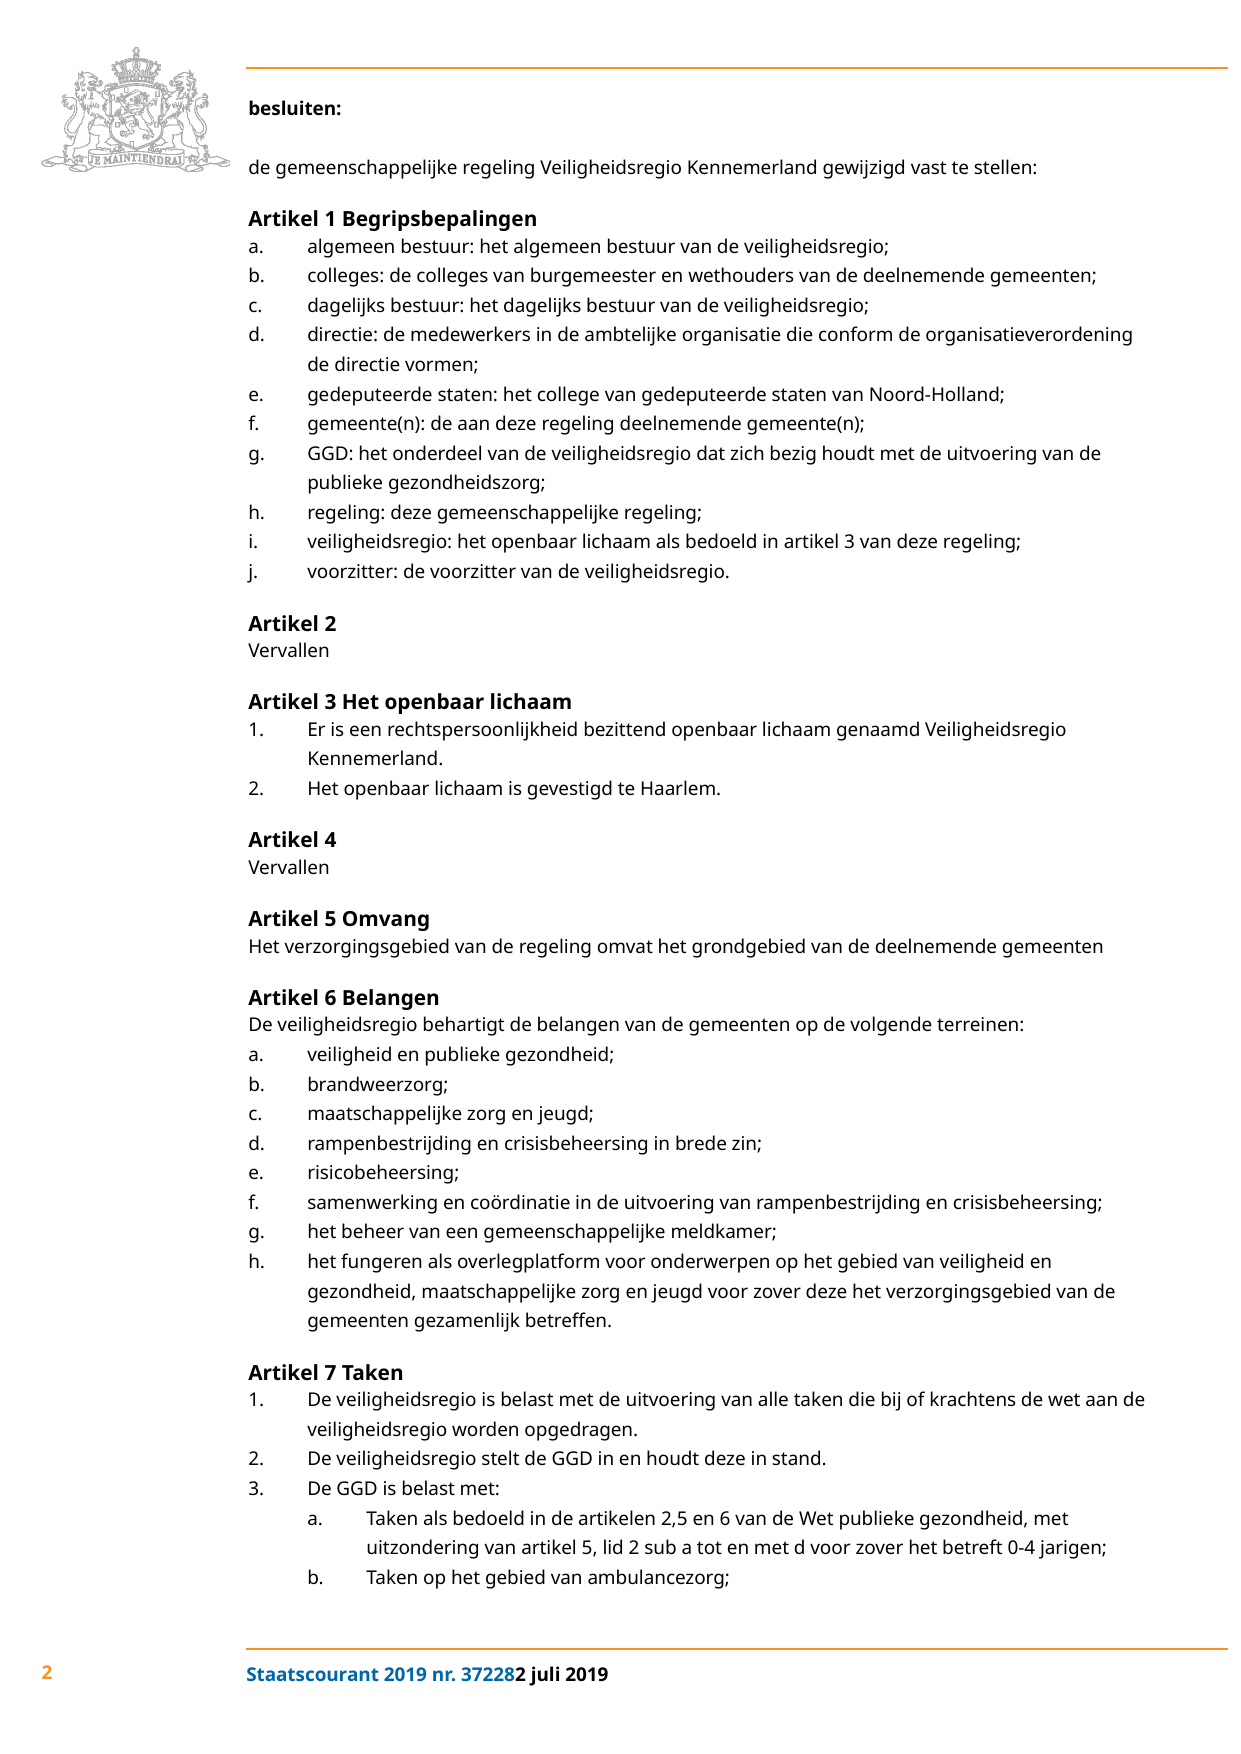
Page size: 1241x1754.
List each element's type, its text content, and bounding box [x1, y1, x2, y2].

list maatschappelijke zorg en jeugd; [248, 1100, 1152, 1126]
list brandweerzorg; [248, 1071, 1152, 1097]
picture [41, 47, 231, 172]
list risicobeheersing; [248, 1159, 1152, 1185]
text Vervallen [248, 854, 1152, 880]
list dagelijks bestuur: het dagelijks bestuur van de veiligheidsregio; [248, 292, 1152, 318]
list gedeputeerde staten: het college van gedeputeerde staten van Noord-Holland; [248, 381, 1152, 406]
list regeling: deze gemeenschappelijke regeling; [248, 499, 1152, 525]
text de gemeenschappelijke regeling Veiligheidsregio Kennemerland gewijzigd vast te stellen: [248, 154, 1152, 180]
list voorzitter: de voorzitter van de veiligheidsregio. [248, 558, 1152, 584]
list het fungeren als overlegplatform voor onderwerpen op het gebied van veiligheid en gezondheid, maatschappelijke zorg en jeugd voor zover deze het verzorgingsgebied van de gemeenten gezamenlijk betreffen. [248, 1248, 1152, 1333]
text Artikel 1 Begripsbepalingen [248, 204, 1152, 233]
text Artikel 5 Omvang [248, 904, 1152, 933]
list Taken als bedoeld in de artikelen 2,5 en 6 van de Wet publieke gezondheid, met uitzondering van artikel 5, lid 2 sub a tot en met d voor zover het betreft 0-4 jarigen; [307, 1505, 1152, 1560]
list gemeente(n): de aan deze regeling deelnemende gemeente(n); [248, 410, 1152, 436]
list Het openbaar lichaam is gevestigd te Haarlem. [248, 775, 1152, 801]
list Taken op het gebied van ambulancezorg; [307, 1564, 1152, 1589]
list De veiligheidsregio is belast met de uitvoering van alle taken die bij of krachtens de wet aan de veiligheidsregio worden opgedragen. [248, 1386, 1152, 1442]
list GGD: het onderdeel van de veiligheidsregio dat zich bezig houdt met de uitvoering van de publieke gezondheidszorg; [248, 440, 1152, 495]
text Artikel 3 Het openbaar lichaam [248, 687, 1152, 716]
list veiligheid en publieke gezondheid; [248, 1041, 1152, 1067]
list directie: de medewerkers in de ambtelijke organisatie die conform de organisatieverordening de directie vormen; [248, 322, 1152, 377]
list algemeen bestuur: het algemeen bestuur van de veiligheidsregio; [248, 233, 1152, 258]
list De veiligheidsregio stelt de GGD in en houdt deze in stand. [248, 1446, 1152, 1471]
text besluiten: [248, 95, 1152, 121]
text Het verzorgingsgebied van de regeling omvat het grondgebied van de deelnemende gemeenten [248, 933, 1152, 958]
list rampenbestrijding en crisisbeheersing in brede zin; [248, 1130, 1152, 1156]
text Vervallen [248, 637, 1152, 663]
text Artikel 6 Belangen [248, 983, 1152, 1012]
list De GGD is belast met: [248, 1475, 1152, 1501]
list colleges: de colleges van burgemeester en wethouders van de deelnemende gemeenten; [248, 262, 1152, 288]
text Artikel 4 [248, 826, 1152, 854]
list veiligheidsregio: het openbaar lichaam als bedoeld in artikel 3 van deze regeling; [248, 529, 1152, 554]
text Artikel 7 Taken [248, 1358, 1152, 1386]
text Artikel 2 [248, 609, 1152, 637]
list het beheer van een gemeenschappelijke meldkamer; [248, 1219, 1152, 1244]
text De veiligheidsregio behartigt de belangen van de gemeenten op de volgende terreinen: [248, 1012, 1152, 1037]
list Er is een rechtspersoonlijkheid bezittend openbaar lichaam genaamd Veiligheidsregio Kennemerland. [248, 716, 1152, 771]
list samenwerking en coördinatie in de uitvoering van rampenbestrijding en crisisbeheersing; [248, 1189, 1152, 1215]
